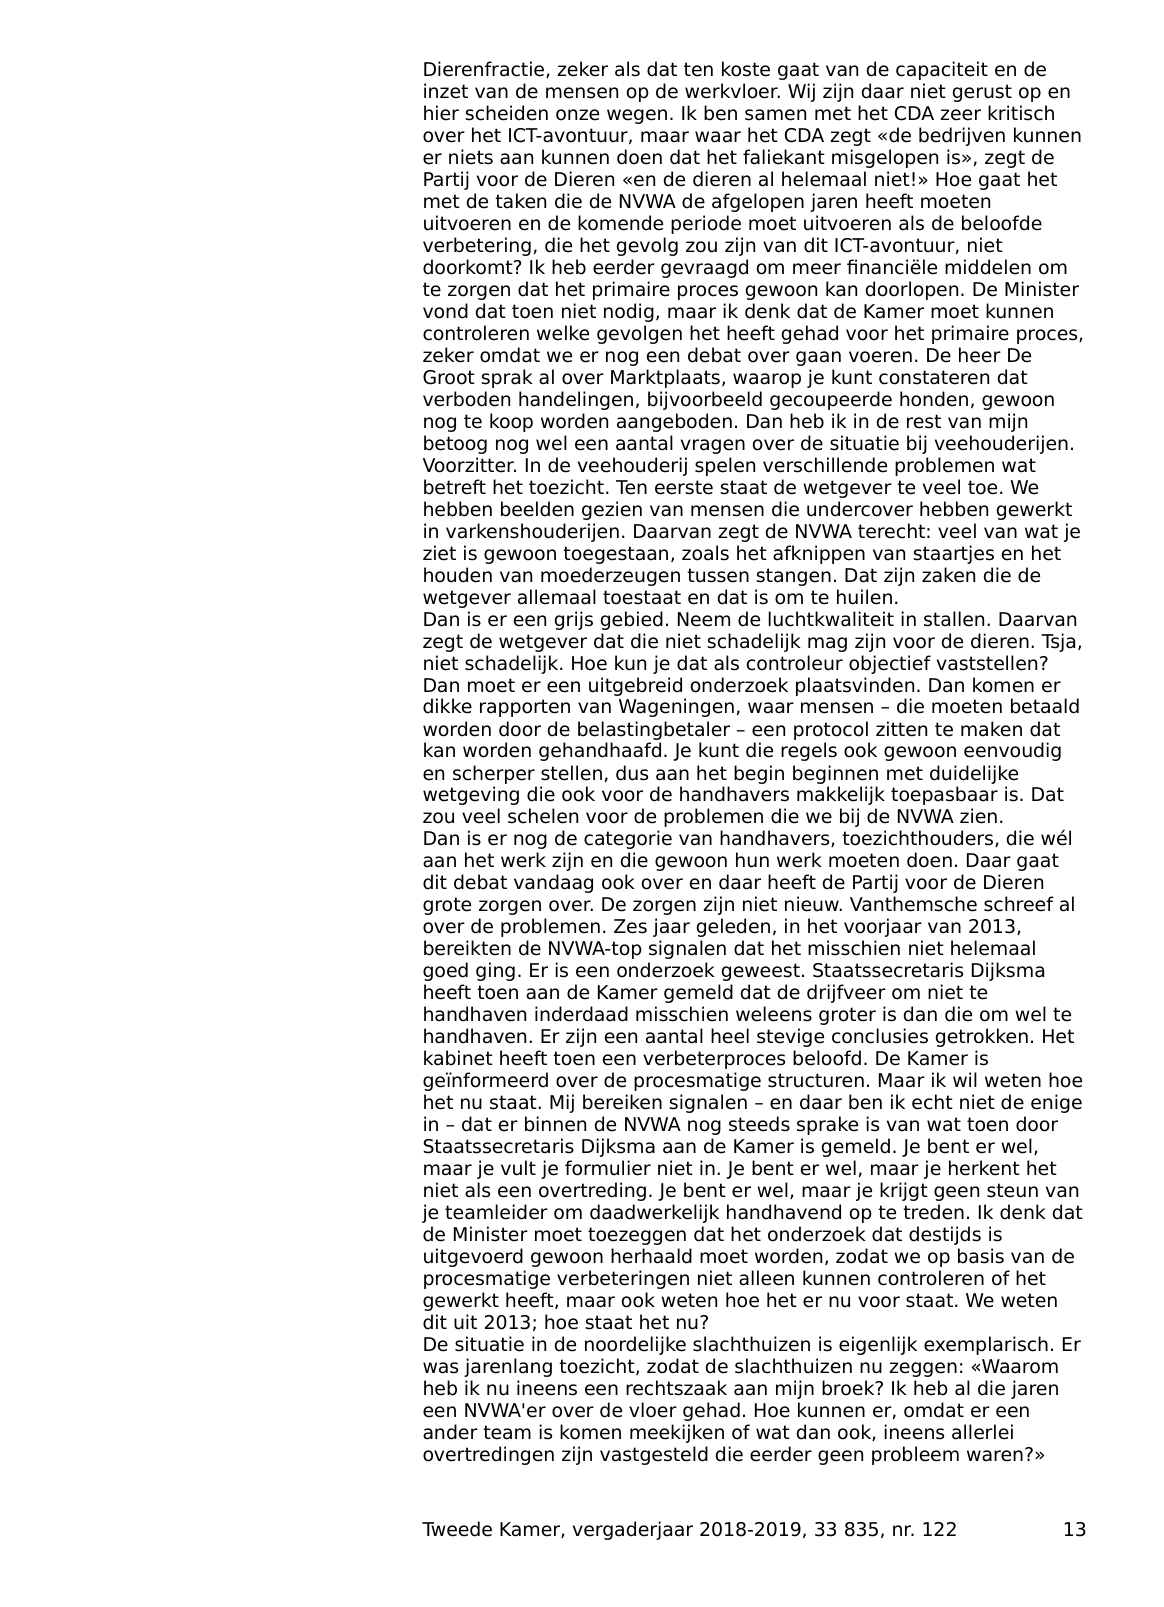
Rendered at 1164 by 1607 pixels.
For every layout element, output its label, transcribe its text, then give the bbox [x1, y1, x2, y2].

text Dan is er een grijs gebied. Neem de luchtkwaliteit in stallen. Daarvan zegt de wetgever dat die niet schadelijk mag zijn voor de dieren. Tsja, niet schadelijk. Hoe kun je dat als controleur objectief vaststellen? Dan moet er een uitgebreid onderzoek plaatsvinden. Dan komen er dikke rapporten van Wageningen, waar mensen – die moeten betaald worden door de belastingbetaler – een protocol zitten te maken dat kan worden gehandhaafd. Je kunt die regels ook gewoon eenvoudig en scherper stellen, dus aan het begin beginnen met duidelijke wetgeving die ook voor de handhavers makkelijk toepasbaar is. Dat zou veel schelen voor de problemen die we bij de NVWA zien. [422, 608, 1087, 828]
text Voorzitter. In de veehouderij spelen verschillende problemen wat betreft het toezicht. Ten eerste staat de wetgever te veel toe. We hebben beelden gezien van mensen die undercover hebben gewerkt in varkenshouderijen. Daarvan zegt de NVWA terecht: veel van wat je ziet is gewoon toegestaan, zoals het afknippen van staartjes en het houden van moederzeugen tussen stangen. Dat zijn zaken die de wetgever allemaal toestaat en dat is om te huilen. [422, 455, 1087, 608]
text Dierenfractie, zeker als dat ten koste gaat van de capaciteit en de inzet van de mensen op de werkvloer. Wij zijn daar niet gerust op en hier scheiden onze wegen. Ik ben samen met het CDA zeer kritisch over het ICT-avontuur, maar waar het CDA zegt «de bedrijven kunnen er niets aan kunnen doen dat het faliekant misgelopen is», zegt de Partij voor de Dieren «en de dieren al helemaal niet!» Hoe gaat het met de taken die de NVWA de afgelopen jaren heeft moeten uitvoeren en de komende periode moet uitvoeren als de beloofde verbetering, die het gevolg zou zijn van dit ICT-avontuur, niet doorkomt? Ik heb eerder gevraagd om meer financiële middelen om te zorgen dat het primaire proces gewoon kan doorlopen. De Minister vond dat toen niet nodig, maar ik denk dat de Kamer moet kunnen controleren welke gevolgen het heeft gehad voor het primaire proces, zeker omdat we er nog een debat over gaan voeren. De heer De Groot sprak al over Marktplaats, waarop je kunt constateren dat verboden handelingen, bijvoorbeeld gecoupeerde honden, gewoon nog te koop worden aangeboden. Dan heb ik in de rest van mijn betoog nog wel een aantal vragen over de situatie bij veehouderijen. [422, 59, 1087, 455]
text De situatie in de noordelijke slachthuizen is eigenlijk exemplarisch. Er was jarenlang toezicht, zodat de slachthuizen nu zeggen: «Waarom heb ik nu ineens een rechtszaak aan mijn broek? Ik heb al die jaren een NVWA'er over de vloer gehad. Hoe kunnen er, omdat er een ander team is komen meekijken of wat dan ook, ineens allerlei overtredingen zijn vastgesteld die eerder geen probleem waren?» [422, 1334, 1087, 1466]
text Dan is er nog de categorie van handhavers, toezichthouders, die wél aan het werk zijn en die gewoon hun werk moeten doen. Daar gaat dit debat vandaag ook over en daar heeft de Partij voor de Dieren grote zorgen over. De zorgen zijn niet nieuw. Vanthemsche schreef al over de problemen. Zes jaar geleden, in het voorjaar van 2013, bereikten de NVWA-top signalen dat het misschien niet helemaal goed ging. Er is een onderzoek geweest. Staatssecretaris Dijksma heeft toen aan de Kamer gemeld dat de drijfveer om niet te handhaven inderdaad misschien weleens groter is dan die om wel te handhaven. Er zijn een aantal heel stevige conclusies getrokken. Het kabinet heeft toen een verbeterproces beloofd. De Kamer is geïnformeerd over de procesmatige structuren. Maar ik wil weten hoe het nu staat. Mij bereiken signalen – en daar ben ik echt niet de enige in – dat er binnen de NVWA nog steeds sprake is van wat toen door Staatssecretaris Dijksma aan de Kamer is gemeld. Je bent er wel, maar je vult je formulier niet in. Je bent er wel, maar je herkent het niet als een overtreding. Je bent er wel, maar je krijgt geen steun van je teamleider om daadwerkelijk handhavend op te treden. Ik denk dat de Minister moet toezeggen dat het onderzoek dat destijds is uitgevoerd gewoon herhaald moet worden, zodat we op basis van de procesmatige verbeteringen niet alleen kunnen controleren of het gewerkt heeft, maar ook weten hoe het er nu voor staat. We weten dit uit 2013; hoe staat het nu? [422, 828, 1087, 1334]
